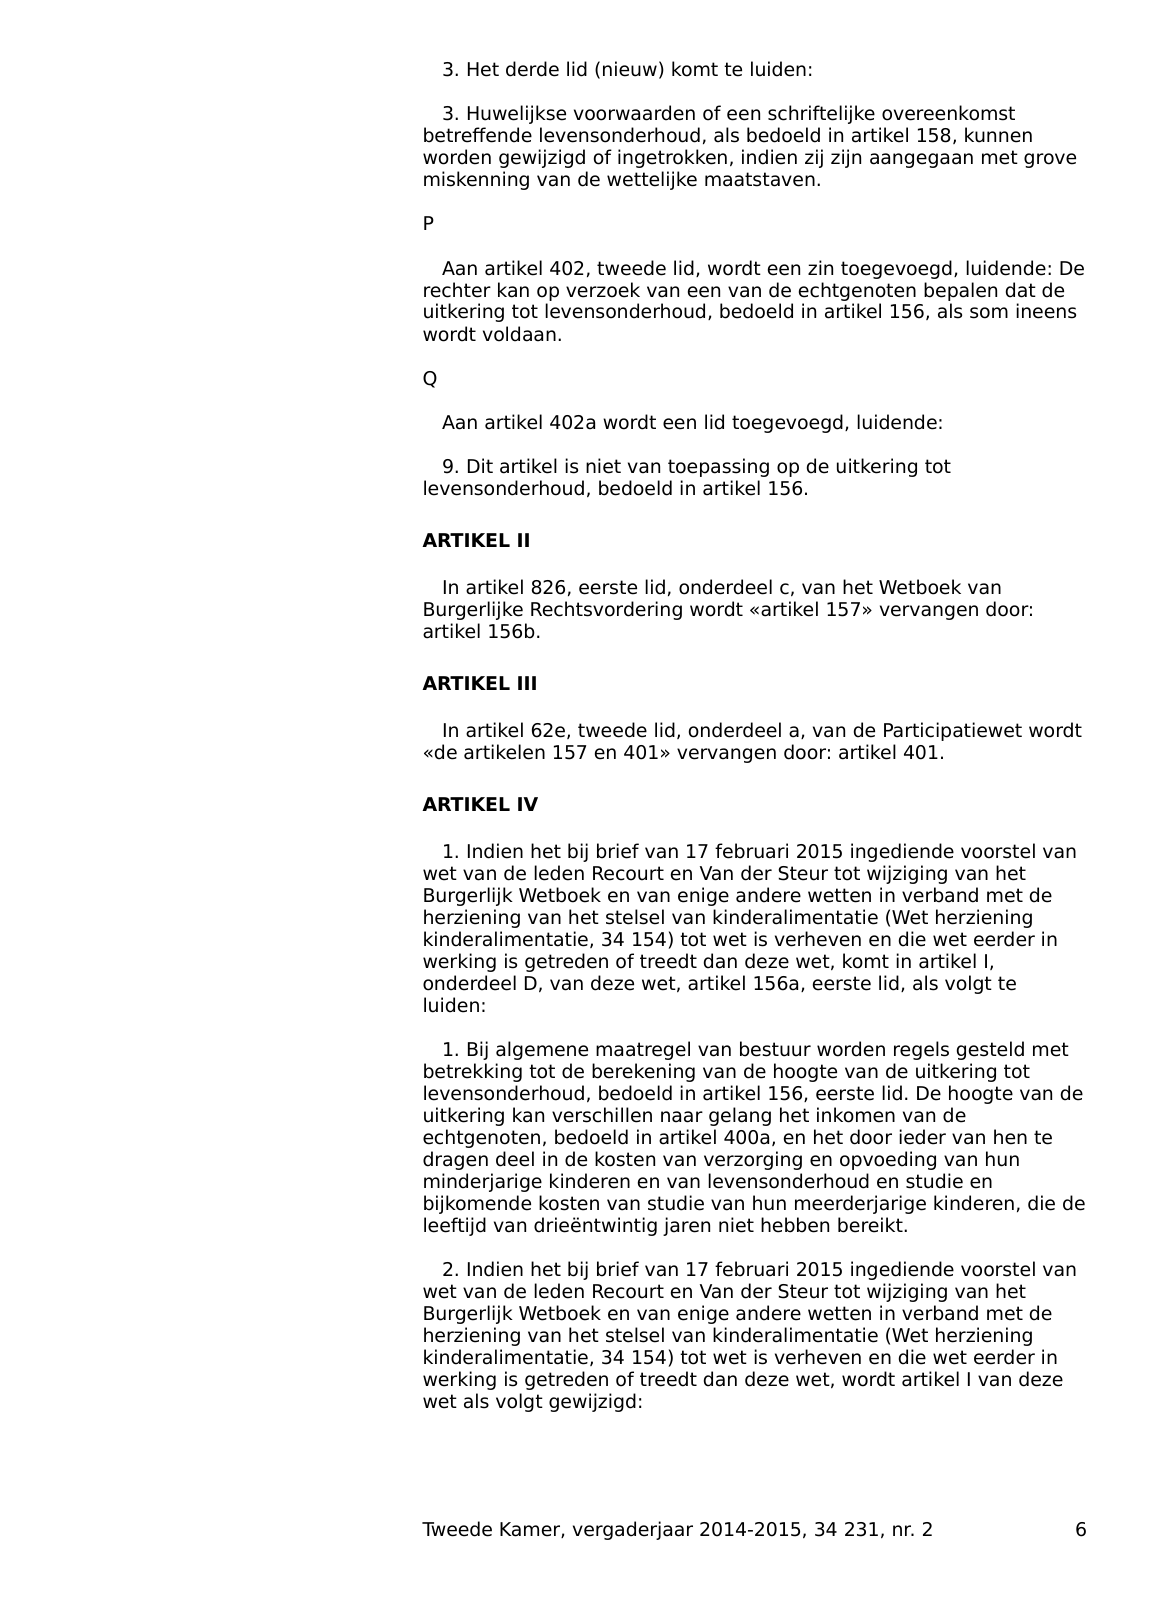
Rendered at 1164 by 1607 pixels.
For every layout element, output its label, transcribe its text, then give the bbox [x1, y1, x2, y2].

text 2. Indien het bij brief van 17 februari 2015 ingediende voorstel van wet van de leden Recourt en Van der Steur tot wijziging van het Burgerlijk Wetboek en van enige andere wetten in verband met de herziening van het stelsel van kinderalimentatie (Wet herziening kinderalimentatie, 34 154) tot wet is verheven en die wet eerder in werking is getreden of treedt dan deze wet, wordt artikel I van deze wet als volgt gewijzigd: [422, 1259, 1087, 1413]
text P [422, 213, 1087, 235]
subtitle ARTIKEL IV [422, 794, 1087, 816]
text Aan artikel 402, tweede lid, wordt een zin toegevoegd, luidende: De rechter kan op verzoek van een van de echtgenoten bepalen dat de uitkering tot levensonderhoud, bedoeld in artikel 156, als som ineens wordt voldaan. [422, 257, 1087, 345]
text In artikel 62e, tweede lid, onderdeel a, van de Participatiewet wordt «de artikelen 157 en 401» vervangen door: artikel 401. [422, 720, 1087, 764]
text Q [422, 368, 1087, 389]
text 1. Indien het bij brief van 17 februari 2015 ingediende voorstel van wet van de leden Recourt en Van der Steur tot wijziging van het Burgerlijk Wetboek en van enige andere wetten in verband met de herziening van het stelsel van kinderalimentatie (Wet herziening kinderalimentatie, 34 154) tot wet is verheven en die wet eerder in werking is getreden of treedt dan deze wet, komt in artikel I, onderdeel D, van deze wet, artikel 156a, eerste lid, als volgt te luiden: [422, 841, 1087, 1017]
text 9. Dit artikel is niet van toepassing op de uitkering tot levensonderhoud, bedoeld in artikel 156. [422, 456, 1087, 500]
subtitle ARTIKEL II [422, 530, 1087, 552]
text 3. Het derde lid (nieuw) komt te luiden: [422, 59, 1087, 81]
text Aan artikel 402a wordt een lid toegevoegd, luidende: [422, 412, 1087, 434]
text 3. Huwelijkse voorwaarden of een schriftelijke overeenkomst betreffende levensonderhoud, als bedoeld in artikel 158, kunnen worden gewijzigd of ingetrokken, indien zij zijn aangegaan met grove miskenning van de wettelijke maatstaven. [422, 103, 1087, 191]
subtitle ARTIKEL III [422, 673, 1087, 695]
text 1. Bij algemene maatregel van bestuur worden regels gesteld met betrekking tot de berekening van de hoogte van de uitkering tot levensonderhoud, bedoeld in artikel 156, eerste lid. De hoogte van de uitkering kan verschillen naar gelang het inkomen van de echtgenoten, bedoeld in artikel 400a, en het door ieder van hen te dragen deel in de kosten van verzorging en opvoeding van hun minderjarige kinderen en van levensonderhoud en studie en bijkomende kosten van studie van hun meerderjarige kinderen, die de leeftijd van drieëntwintig jaren niet hebben bereikt. [422, 1039, 1087, 1237]
text In artikel 826, eerste lid, onderdeel c, van het Wetboek van Burgerlijke Rechtsvordering wordt «artikel 157» vervangen door: artikel 156b. [422, 577, 1087, 643]
